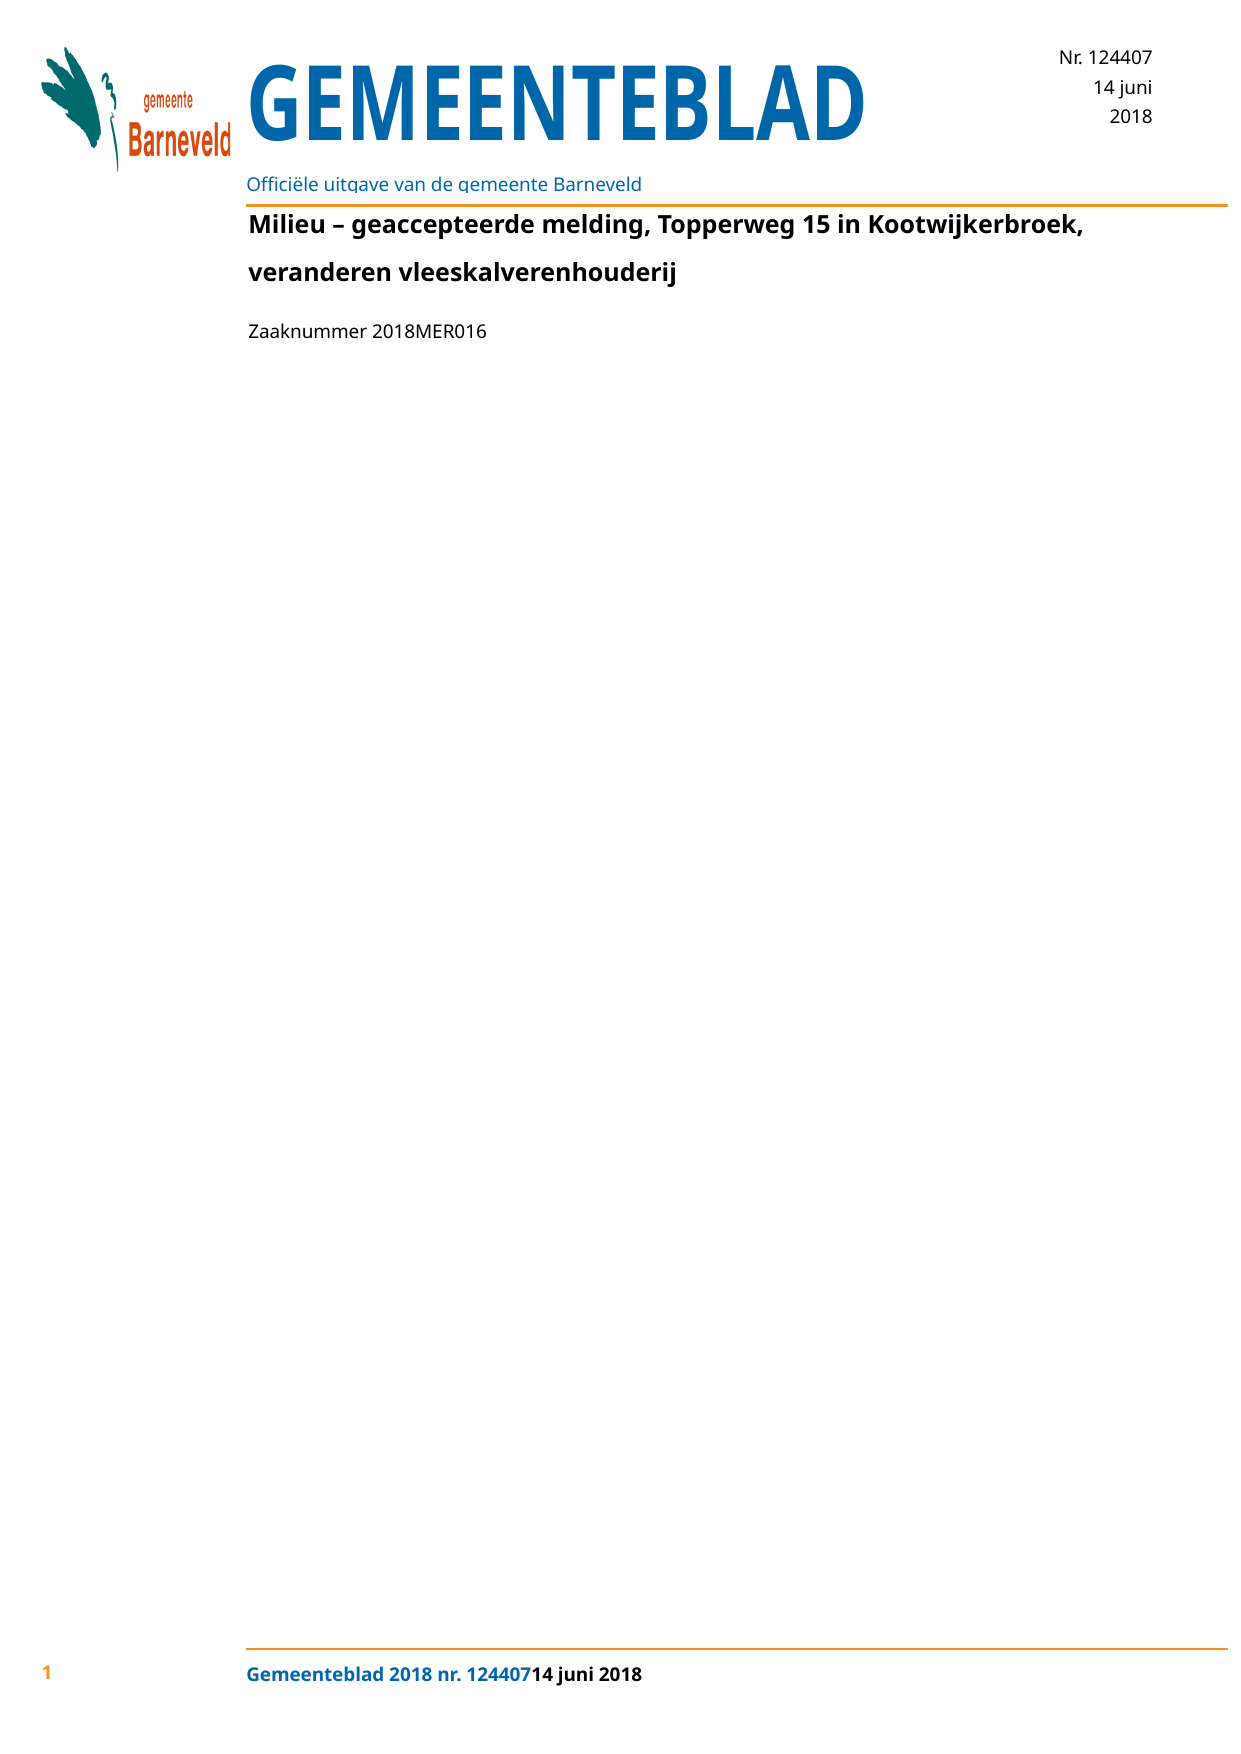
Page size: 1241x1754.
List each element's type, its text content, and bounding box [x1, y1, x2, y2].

text Milieu – geaccepteerde melding, Topperweg 15 in Kootwijkerbroek, veranderen vleeskalverenhouderij [248, 207, 1152, 288]
text Zaaknummer 2018MER016 [248, 318, 1152, 344]
picture [41, 47, 231, 172]
